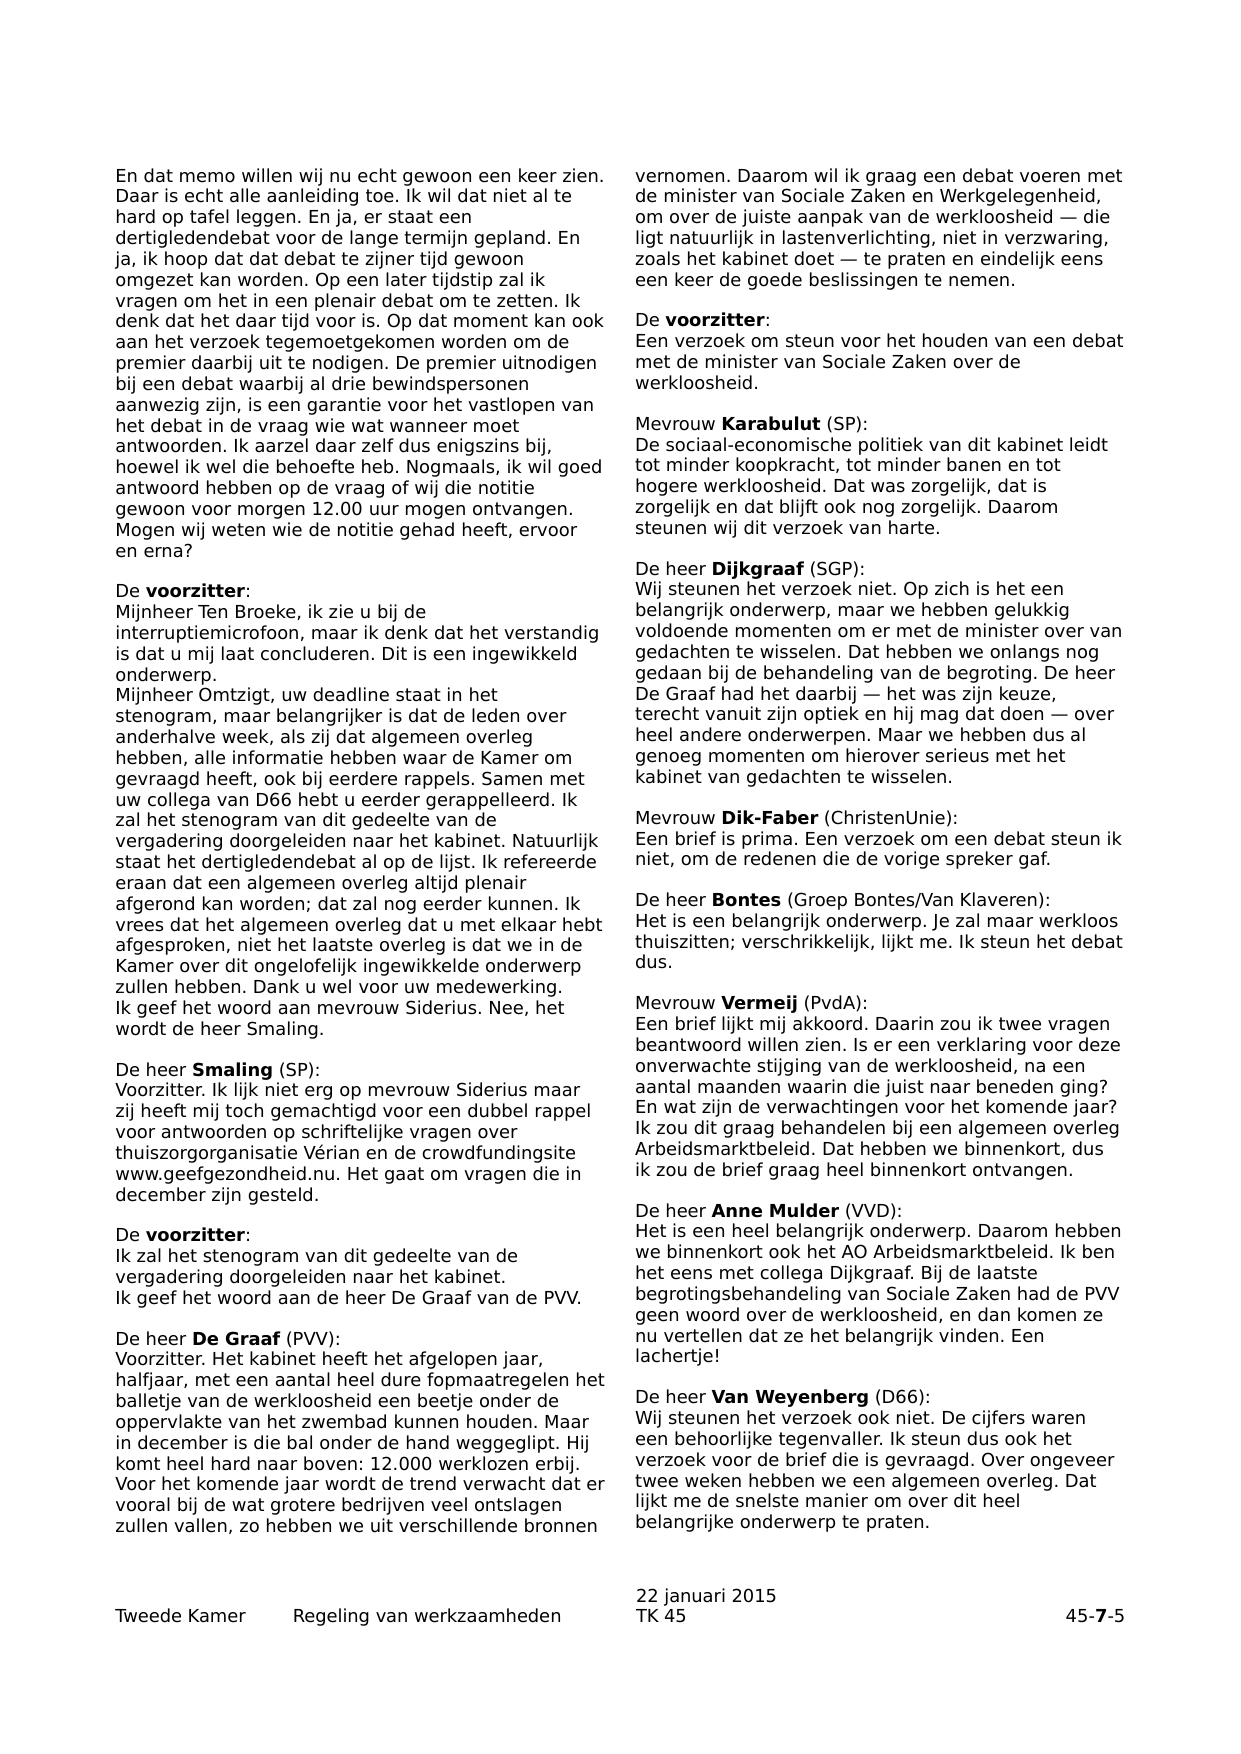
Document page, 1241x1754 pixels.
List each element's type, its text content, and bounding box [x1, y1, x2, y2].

text Mevrouw Karabulut (SP): [635, 413, 1125, 434]
text De heer Van Weyenberg (D66): [635, 1387, 1125, 1408]
text Ik zal het stenogram van dit gedeelte van de vergadering doorgeleiden naar het kabinet. [115, 1246, 605, 1287]
text Het is een belangrijk onderwerp. Je zal maar werkloos thuiszitten; verschrikkelijk, lijkt me. Ik steun het debat dus. [635, 911, 1125, 973]
text Een brief is prima. Een verzoek om een debat steun ik niet, om de redenen die de vorige spreker gaf. [635, 828, 1125, 870]
text Een verzoek om steun voor het houden van een debat met de minister van Sociale Zaken over de werkloosheid. [635, 331, 1125, 393]
text Wij steunen het verzoek ook niet. De cijfers waren een behoorlijke tegenvaller. Ik steun dus ook het verzoek voor de brief die is gevraagd. Over ongeveer twee weken hebben we een algemeen overleg. Dat lijkt me de snelste manier om over dit heel belangrijke onderwerp te praten. [635, 1408, 1125, 1533]
text vernomen. Daarom wil ik graag een debat voeren met de minister van Sociale Zaken en Werkgelegenheid, om over de juiste aanpak van de werkloosheid — die ligt natuurlijk in lastenverlichting, niet in verzwaring, zoals het kabinet doet — te praten en eindelijk eens een keer de goede beslissingen te nemen. [635, 165, 1125, 290]
text Voorzitter. Het kabinet heeft het afgelopen jaar, halfjaar, met een aantal heel dure fopmaatregelen het balletje van de werkloosheid een beetje onder de oppervlakte van het zwembad kunnen houden. Maar in december is die bal onder de hand weggeglipt. Hij komt heel hard naar boven: 12.000 werklozen erbij. Voor het komende jaar wordt de trend verwacht dat er vooral bij de wat grotere bedrijven veel ontslagen zullen vallen, zo hebben we uit verschillende bronnen [115, 1349, 605, 1537]
text Het is een heel belangrijk onderwerp. Daarom hebben we binnenkort ook het AO Arbeidsmarktbeleid. Ik ben het eens met collega Dijkgraaf. Bij de laatste begrotingsbehandeling van Sociale Zaken had de PVV geen woord over de werkloosheid, en dan komen ze nu vertellen dat ze het belangrijk vinden. Een lachertje! [635, 1221, 1125, 1367]
text De voorzitter: [115, 581, 605, 602]
text Een brief lijkt mij akkoord. Daarin zou ik twee vragen beantwoord willen zien. Is er een verklaring voor deze onverwachte stijging van de werkloosheid, na een aantal maanden waarin die juist naar beneden ging? En wat zijn de verwachtingen voor het komende jaar? Ik zou dit graag behandelen bij een algemeen overleg Arbeidsmarktbeleid. Dat hebben we binnenkort, dus ik zou de brief graag heel binnenkort ontvangen. [635, 1014, 1125, 1181]
text Ik geef het woord aan de heer De Graaf van de PVV. [115, 1287, 605, 1308]
text De voorzitter: [115, 1225, 605, 1246]
text De sociaal-economische politiek van dit kabinet leidt tot minder koopkracht, tot minder banen en tot hogere werkloosheid. Dat was zorgelijk, dat is zorgelijk en dat blijft ook nog zorgelijk. Daarom steunen wij dit verzoek van harte. [635, 434, 1125, 538]
text De voorzitter: [635, 310, 1125, 331]
text En dat memo willen wij nu echt gewoon een keer zien. Daar is echt alle aanleiding toe. Ik wil dat niet al te hard op tafel leggen. En ja, er staat een dertigledendebat voor de lange termijn gepland. En ja, ik hoop dat dat debat te zijner tijd gewoon omgezet kan worden. Op een later tijdstip zal ik vragen om het in een plenair debat om te zetten. Ik denk dat het daar tijd voor is. Op dat moment kan ook aan het verzoek tegemoetgekomen worden om de premier daarbij uit te nodigen. De premier uitnodigen bij een debat waarbij al drie bewindspersonen aanwezig zijn, is een garantie voor het vastlopen van het debat in de vraag wie wat wanneer moet antwoorden. Ik aarzel daar zelf dus enigszins bij, hoewel ik wel die behoefte heb. Nogmaals, ik wil goed antwoord hebben op de vraag of wij die notitie gewoon voor morgen 12.00 uur mogen ontvangen. Mogen wij weten wie de notitie gehad heeft, ervoor en erna? [115, 165, 605, 561]
text Wij steunen het verzoek niet. Op zich is het een belangrijk onderwerp, maar we hebben gelukkig voldoende momenten om er met de minister over van gedachten te wisselen. Dat hebben we onlangs nog gedaan bij de behandeling van de begroting. De heer De Graaf had het daarbij — het was zijn keuze, terecht vanuit zijn optiek en hij mag dat doen — over heel andere onderwerpen. Maar we hebben dus al genoeg momenten om hierover serieus met het kabinet van gedachten te wisselen. [635, 579, 1125, 787]
text De heer Bontes (Groep Bontes/Van Klaveren): [635, 890, 1125, 911]
text Voorzitter. Ik lijk niet erg op mevrouw Siderius maar zij heeft mij toch gemachtigd voor een dubbel rappel voor antwoorden op schriftelijke vragen over thuiszorgorganisatie Vérian en de crowdfundingsite www.geefgezondheid.nu. Het gaat om vragen die in december zijn gesteld. [115, 1080, 605, 1205]
text Mijnheer Ten Broeke, ik zie u bij de interruptiemicrofoon, maar ik denk dat het verstandig is dat u mij laat concluderen. Dit is een ingewikkeld onderwerp. [115, 602, 605, 685]
text De heer Anne Mulder (VVD): [635, 1201, 1125, 1221]
text Ik geef het woord aan mevrouw Siderius. Nee, het wordt de heer Smaling. [115, 998, 605, 1039]
text De heer Smaling (SP): [115, 1059, 605, 1080]
text Mevrouw Dik-Faber (ChristenUnie): [635, 807, 1125, 828]
text Mijnheer Omtzigt, uw deadline staat in het stenogram, maar belangrijker is dat de leden over anderhalve week, als zij dat algemeen overleg hebben, alle informatie hebben waar de Kamer om gevraagd heeft, ook bij eerdere rappels. Samen met uw collega van D66 hebt u eerder gerappelleerd. Ik zal het stenogram van dit gedeelte van de vergadering doorgeleiden naar het kabinet. Natuurlijk staat het dertigledendebat al op de lijst. Ik refereerde eraan dat een algemeen overleg altijd plenair afgerond kan worden; dat zal nog eerder kunnen. Ik vrees dat het algemeen overleg dat u met elkaar hebt afgesproken, niet het laatste overleg is dat we in de Kamer over dit ongelofelijk ingewikkelde onderwerp zullen hebben. Dank u wel voor uw medewerking. [115, 685, 605, 998]
text De heer Dijkgraaf (SGP): [635, 558, 1125, 579]
text De heer De Graaf (PVV): [115, 1328, 605, 1349]
text Mevrouw Vermeij (PvdA): [635, 993, 1125, 1014]
